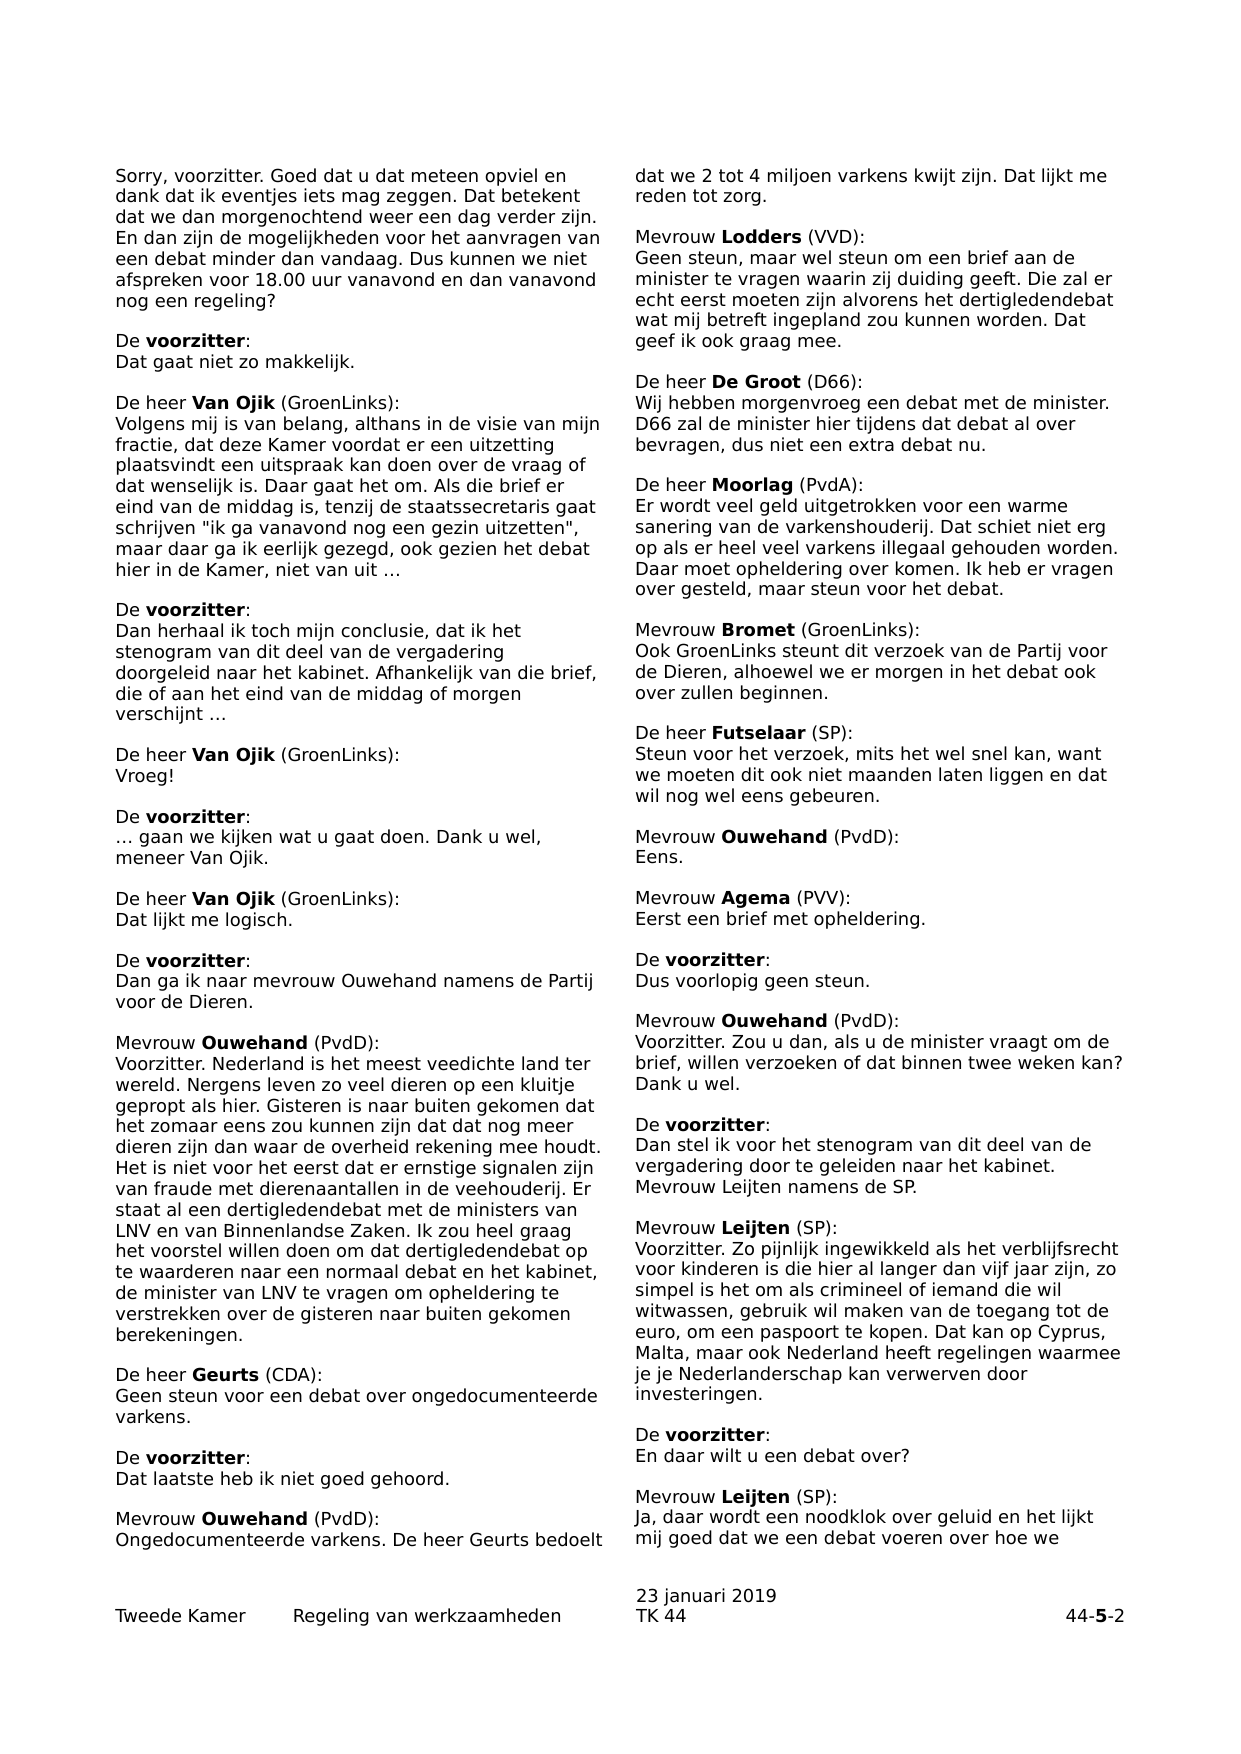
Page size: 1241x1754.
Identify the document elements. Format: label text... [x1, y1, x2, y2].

text Mevrouw Ouwehand (PvdD): [115, 1033, 605, 1054]
text Mevrouw Leijten (SP): [635, 1218, 1125, 1238]
text Dat gaat niet zo makkelijk. [115, 352, 605, 373]
text De voorzitter: [635, 1425, 1125, 1446]
text Geen steun, maar wel steun om een brief aan de minister te vragen waarin zij duiding geeft. Die zal er echt eerst moeten zijn alvorens het dertigledendebat wat mij betreft ingepland zou kunnen worden. Dat geef ik ook graag mee. [635, 248, 1125, 352]
text Dat laatste heb ik niet goed gehoord. [115, 1468, 605, 1489]
text Dan ga ik naar mevrouw Ouwehand namens de Partij voor de Dieren. [115, 971, 605, 1013]
text Dat lijkt me logisch. [115, 910, 605, 931]
text Voorzitter. Nederland is het meest veedichte land ter wereld. Nergens leven zo veel dieren op een kluitje gepropt als hier. Gisteren is naar buiten gekomen dat het zomaar eens zou kunnen zijn dat dat nog meer dieren zijn dan waar de overheid rekening mee houdt. Het is niet voor het eerst dat er ernstige signalen zijn van fraude met dierenaantallen in de veehouderij. Er staat al een dertigledendebat met de ministers van LNV en van Binnenlandse Zaken. Ik zou heel graag het voorstel willen doen om dat dertigledendebat op te waarderen naar een normaal debat en het kabinet, de minister van LNV te vragen om opheldering te verstrekken over de gisteren naar buiten gekomen berekeningen. [115, 1054, 605, 1345]
text De heer Van Ojik (GroenLinks): [115, 393, 605, 413]
text De voorzitter: [115, 807, 605, 827]
text Eens. [635, 847, 1125, 868]
text Volgens mij is van belang, althans in de visie van mijn fractie, dat deze Kamer voordat er een uitzetting plaatsvindt een uitspraak kan doen over de vraag of dat wenselijk is. Daar gaat het om. Als die brief er eind van de middag is, tenzij de staatssecretaris gaat schrijven "ik ga vanavond nog een gezin uitzetten", maar daar ga ik eerlijk gezegd, ook gezien het debat hier in de Kamer, niet van uit … [115, 413, 605, 580]
text Vroeg! [115, 766, 605, 787]
text Sorry, voorzitter. Goed dat u dat meteen opviel en dank dat ik eventjes iets mag zeggen. Dat betekent dat we dan morgenochtend weer een dag verder zijn. En dan zijn de mogelijkheden voor het aanvragen van een debat minder dan vandaag. Dus kunnen we niet afspreken voor 18.00 uur vanavond en dan vanavond nog een regeling? [115, 165, 605, 311]
text En daar wilt u een debat over? [635, 1446, 1125, 1467]
text De heer Van Ojik (GroenLinks): [115, 889, 605, 910]
text Mevrouw Ouwehand (PvdD): [115, 1509, 605, 1530]
text De voorzitter: [115, 1448, 605, 1468]
text De voorzitter: [635, 949, 1125, 970]
text De voorzitter: [635, 1114, 1125, 1135]
text … gaan we kijken wat u gaat doen. Dank u wel, meneer Van Ojik. [115, 827, 605, 869]
text Mevrouw Ouwehand (PvdD): [635, 1011, 1125, 1032]
text Ongedocumenteerde varkens. De heer Geurts bedoelt [115, 1530, 605, 1551]
text Dus voorlopig geen steun. [635, 970, 1125, 991]
text Ook GroenLinks steunt dit verzoek van de Partij voor de Dieren, alhoewel we er morgen in het debat ook over zullen beginnen. [635, 641, 1125, 703]
text De voorzitter: [115, 600, 605, 621]
text Voorzitter. Zou u dan, als u de minister vraagt om de brief, willen verzoeken of dat binnen twee weken kan? Dank u wel. [635, 1032, 1125, 1094]
text De heer Moorlag (PvdA): [635, 475, 1125, 496]
text Geen steun voor een debat over ongedocumenteerde varkens. [115, 1386, 605, 1428]
text Ja, daar wordt een noodklok over geluid en het lijkt mij goed dat we een debat voeren over hoe we [635, 1507, 1125, 1549]
text De heer Geurts (CDA): [115, 1365, 605, 1386]
text Mevrouw Leijten (SP): [635, 1487, 1125, 1507]
text De voorzitter: [115, 331, 605, 352]
text dat we 2 tot 4 miljoen varkens kwijt zijn. Dat lijkt me reden tot zorg. [635, 165, 1125, 207]
text Voorzitter. Zo pijnlijk ingewikkeld als het verblijfsrecht voor kinderen is die hier al langer dan vijf jaar zijn, zo simpel is het om als crimineel of iemand die wil witwassen, gebruik wil maken van de toegang tot de euro, om een paspoort te kopen. Dat kan op Cyprus, Malta, maar ook Nederland heeft regelingen waarmee je je Nederlanderschap kan verwerven door investeringen. [635, 1238, 1125, 1405]
text Mevrouw Leijten namens de SP. [635, 1177, 1125, 1198]
text Wij hebben morgenvroeg een debat met de minister. D66 zal de minister hier tijdens dat debat al over bevragen, dus niet een extra debat nu. [635, 393, 1125, 455]
text Mevrouw Agema (PVV): [635, 888, 1125, 909]
text Mevrouw Lodders (VVD): [635, 227, 1125, 248]
text Mevrouw Ouwehand (PvdD): [635, 826, 1125, 847]
text De heer De Groot (D66): [635, 372, 1125, 393]
text De heer Van Ojik (GroenLinks): [115, 745, 605, 766]
text De heer Futselaar (SP): [635, 723, 1125, 744]
text Eerst een brief met opheldering. [635, 909, 1125, 929]
text Er wordt veel geld uitgetrokken voor een warme sanering van de varkenshouderij. Dat schiet niet erg op als er heel veel varkens illegaal gehouden worden. Daar moet opheldering over komen. Ik heb er vragen over gesteld, maar steun voor het debat. [635, 496, 1125, 600]
text De voorzitter: [115, 951, 605, 971]
text Dan stel ik voor het stenogram van dit deel van de vergadering door te geleiden naar het kabinet. [635, 1135, 1125, 1177]
text Steun voor het verzoek, mits het wel snel kan, want we moeten dit ook niet maanden laten liggen en dat wil nog wel eens gebeuren. [635, 744, 1125, 806]
text Dan herhaal ik toch mijn conclusie, dat ik het stenogram van dit deel van de vergadering doorgeleid naar het kabinet. Afhankelijk van die brief, die of aan het eind van de middag of morgen verschijnt … [115, 621, 605, 725]
text Mevrouw Bromet (GroenLinks): [635, 620, 1125, 641]
